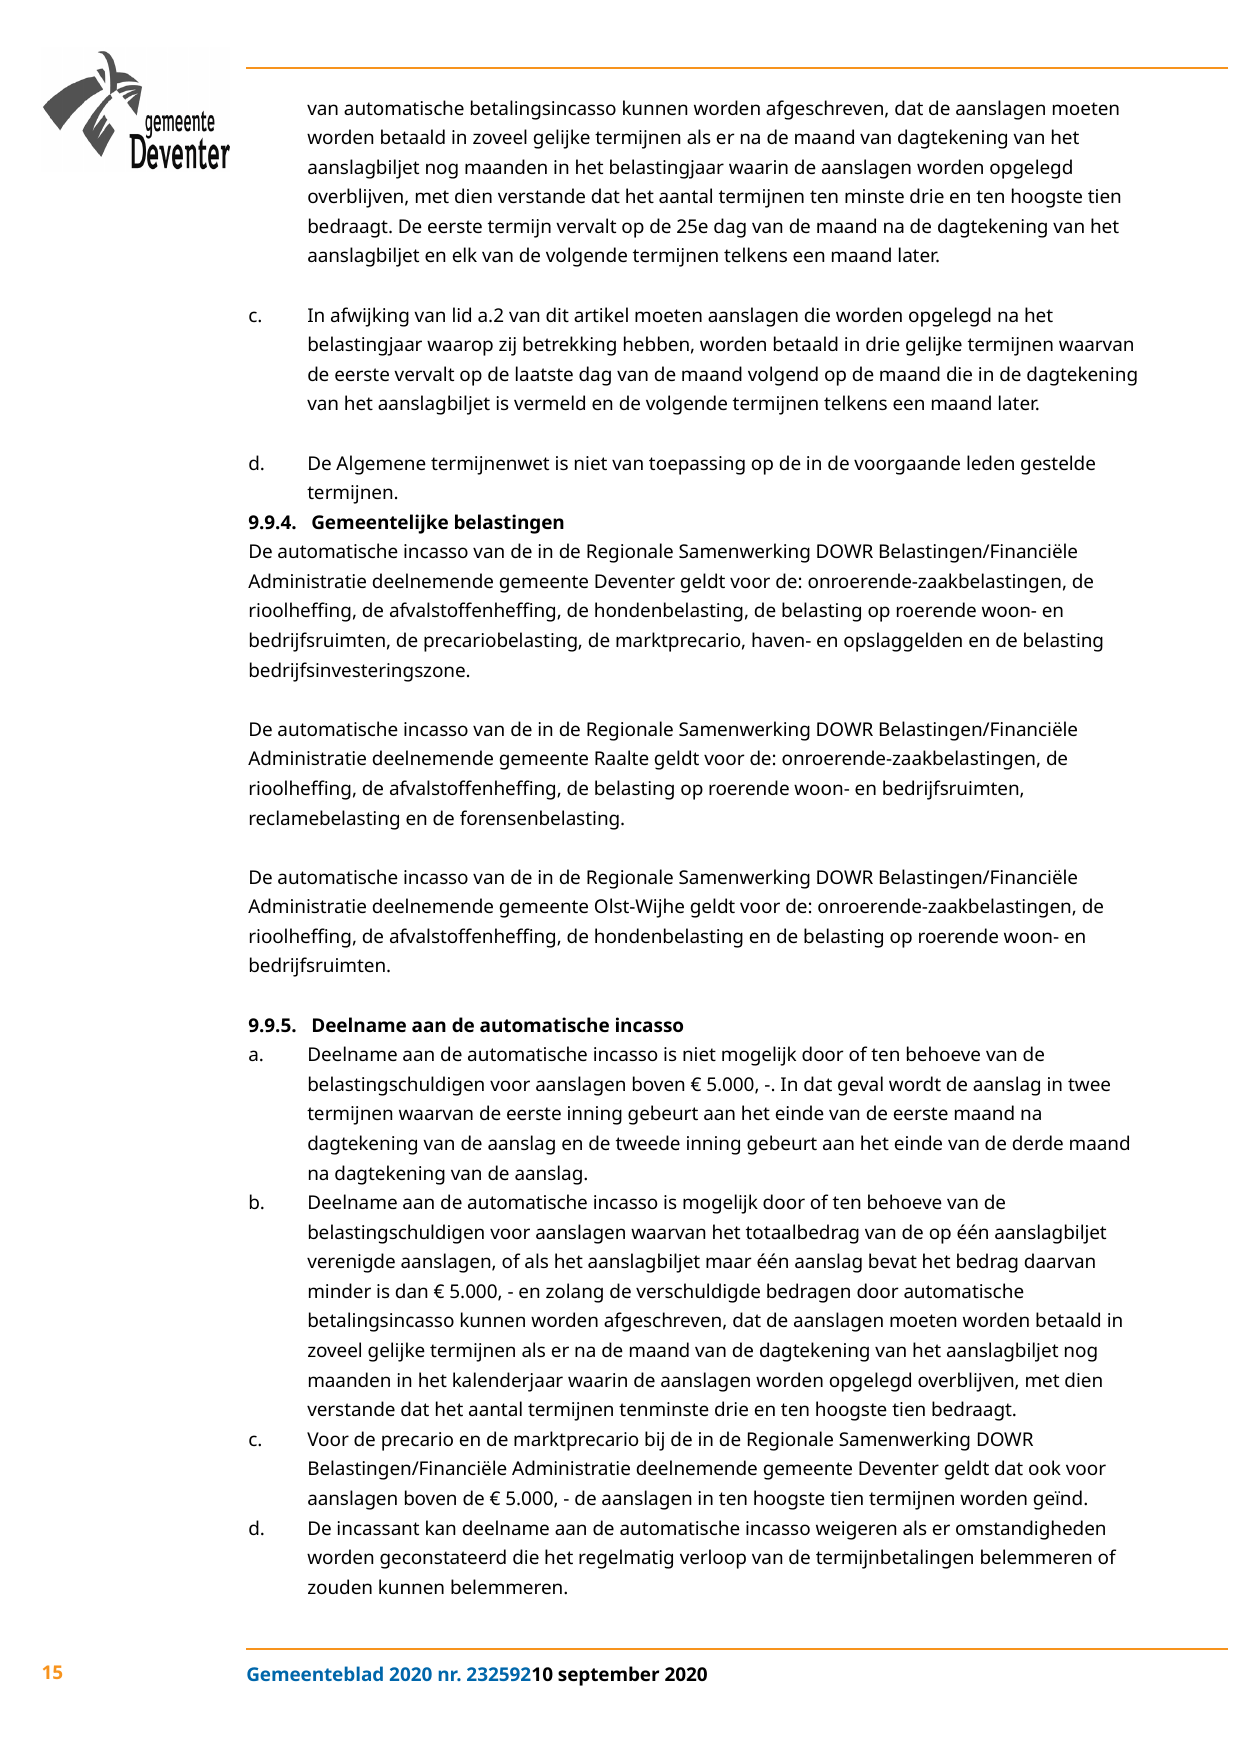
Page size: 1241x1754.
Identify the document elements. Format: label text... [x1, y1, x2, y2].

list De Algemene termijnenwet is niet van toepassing op de in de voorgaande leden gestelde termijnen. [248, 450, 1152, 505]
text De automatische incasso van de in de Regionale Samenwerking DOWR Belastingen/Financiële Administratie deelnemende gemeente Deventer geldt voor de: onroerende-zaakbelastingen, de rioolheffing, de afvalstoffenheffing, de hondenbelasting, de belasting op roerende woon- en bedrijfsruimten, de precariobelasting, de marktprecario, haven- en opslaggelden en de belasting bedrijfsinvesteringszone. [248, 538, 1152, 683]
list van automatische betalingsincasso kunnen worden afgeschreven, dat de aanslagen moeten worden betaald in zoveel gelijke termijnen als er na de maand van dagtekening van het aanslagbiljet nog maanden in het belastingjaar waarin de aanslagen worden opgelegd overblijven, met dien verstande dat het aantal termijnen ten minste drie en ten hoogste tien bedraagt. De eerste termijn vervalt op de 25e dag van de maand na de dagtekening van het aanslagbiljet en elk van de volgende termijnen telkens een maand later. [248, 95, 1152, 268]
list Voor de precario en de marktprecario bij de in de Regionale Samenwerking DOWR Belastingen/Financiële Administratie deelnemende gemeente Deventer geldt dat ook voor aanslagen boven de € 5.000, - de aanslagen in ten hoogste tien termijnen worden geïnd. [248, 1426, 1152, 1511]
text 9.9.4. Gemeentelijke belastingen [248, 509, 1152, 535]
text De automatische incasso van de in de Regionale Samenwerking DOWR Belastingen/Financiële Administratie deelnemende gemeente Raalte geldt voor de: onroerende-zaakbelastingen, de rioolheffing, de afvalstoffenheffing, de belasting op roerende woon- en bedrijfsruimten, reclamebelasting en de forensenbelasting. [248, 716, 1152, 831]
text 9.9.5. Deelname aan de automatische incasso [248, 1012, 1152, 1038]
text De automatische incasso van de in de Regionale Samenwerking DOWR Belastingen/Financiële Administratie deelnemende gemeente Olst-Wijhe geldt voor de: onroerende-zaakbelastingen, de rioolheffing, de afvalstoffenheffing, de hondenbelasting en de belasting op roerende woon- en bedrijfsruimten. [248, 864, 1152, 978]
list Deelname aan de automatische incasso is mogelijk door of ten behoeve van de belastingschuldigen voor aanslagen waarvan het totaalbedrag van de op één aanslagbiljet verenigde aanslagen, of als het aanslagbiljet maar één aanslag bevat het bedrag daarvan minder is dan € 5.000, - en zolang de verschuldigde bedragen door automatische betalingsincasso kunnen worden afgeschreven, dat de aanslagen moeten worden betaald in zoveel gelijke termijnen als er na de maand van de dagtekening van het aanslagbiljet nog maanden in het kalenderjaar waarin de aanslagen worden opgelegd overblijven, met dien verstande dat het aantal termijnen tenminste drie en ten hoogste tien bedraagt. [248, 1189, 1152, 1422]
list Deelname aan de automatische incasso is niet mogelijk door of ten behoeve van de belastingschuldigen voor aanslagen boven € 5.000, -. In dat geval wordt de aanslag in twee termijnen waarvan de eerste inning gebeurt aan het einde van de eerste maand na dagtekening van de aanslag en de tweede inning gebeurt aan het einde van de derde maand na dagtekening van de aanslag. [248, 1041, 1152, 1186]
picture [41, 47, 231, 172]
list In afwijking van lid a.2 van dit artikel moeten aanslagen die worden opgelegd na het belastingjaar waarop zij betrekking hebben, worden betaald in drie gelijke termijnen waarvan de eerste vervalt op de laatste dag van de maand volgend op de maand die in de dagtekening van het aanslagbiljet is vermeld en de volgende termijnen telkens een maand later. [248, 302, 1152, 416]
list De incassant kan deelname aan de automatische incasso weigeren als er omstandigheden worden geconstateerd die het regelmatig verloop van de termijnbetalingen belemmeren of zouden kunnen belemmeren. [248, 1515, 1152, 1600]
